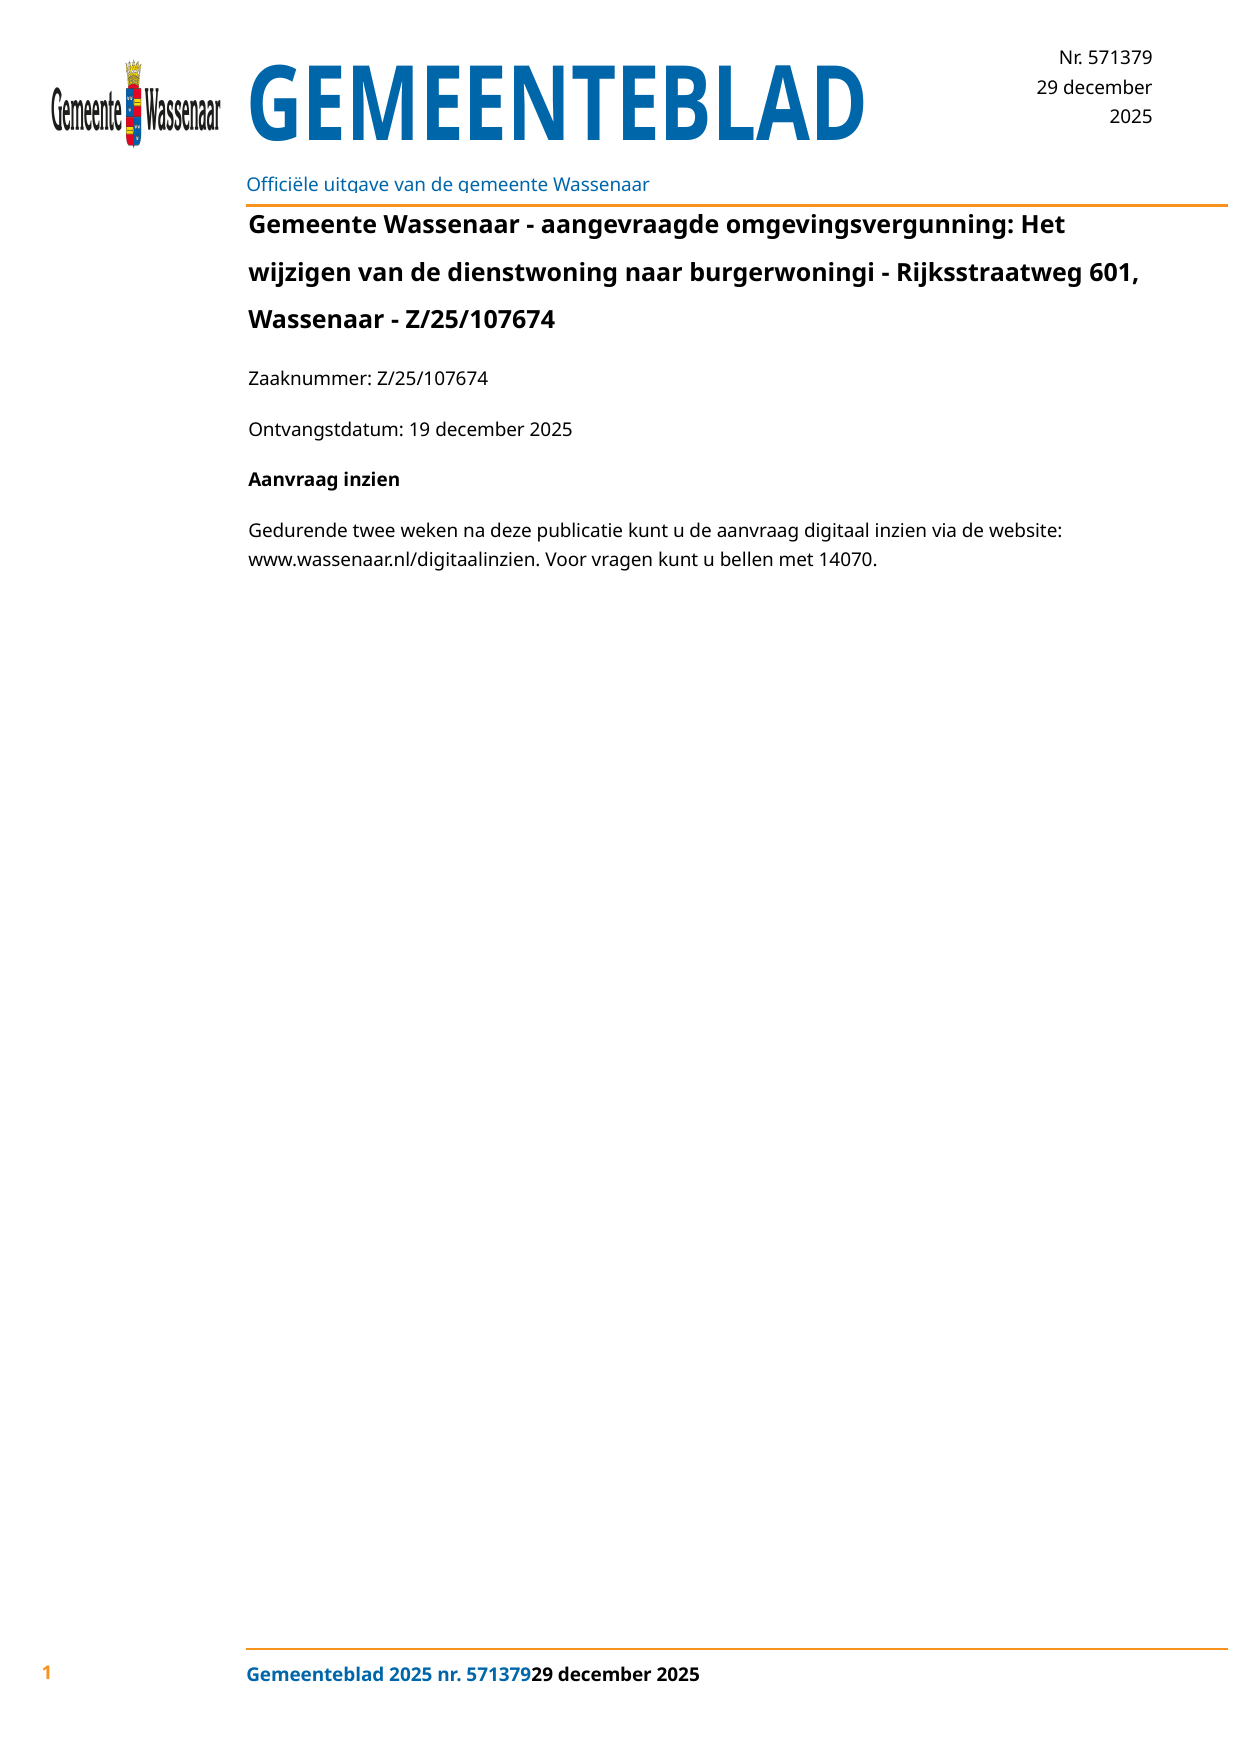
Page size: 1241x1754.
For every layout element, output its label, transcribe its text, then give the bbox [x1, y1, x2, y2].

text Zaaknummer: Z/25/107674 [248, 366, 1152, 391]
text Gemeente Wassenaar - aangevraagde omgevingsvergunning: Het wijzigen van de dienstwoning naar burgerwoningi - Rijksstraatweg 601, Wassenaar - Z/25/107674 [248, 207, 1152, 336]
picture [41, 47, 231, 172]
text Aanvraag inzien [248, 466, 1152, 492]
text Gedurende twee weken na deze publicatie kunt u de aanvraag digitaal inzien via de website: www.wassenaar.nl/digitaalinzien. Voor vragen kunt u bellen met 14070. [248, 517, 1152, 572]
text Ontvangstdatum: 19 december 2025 [248, 416, 1152, 442]
